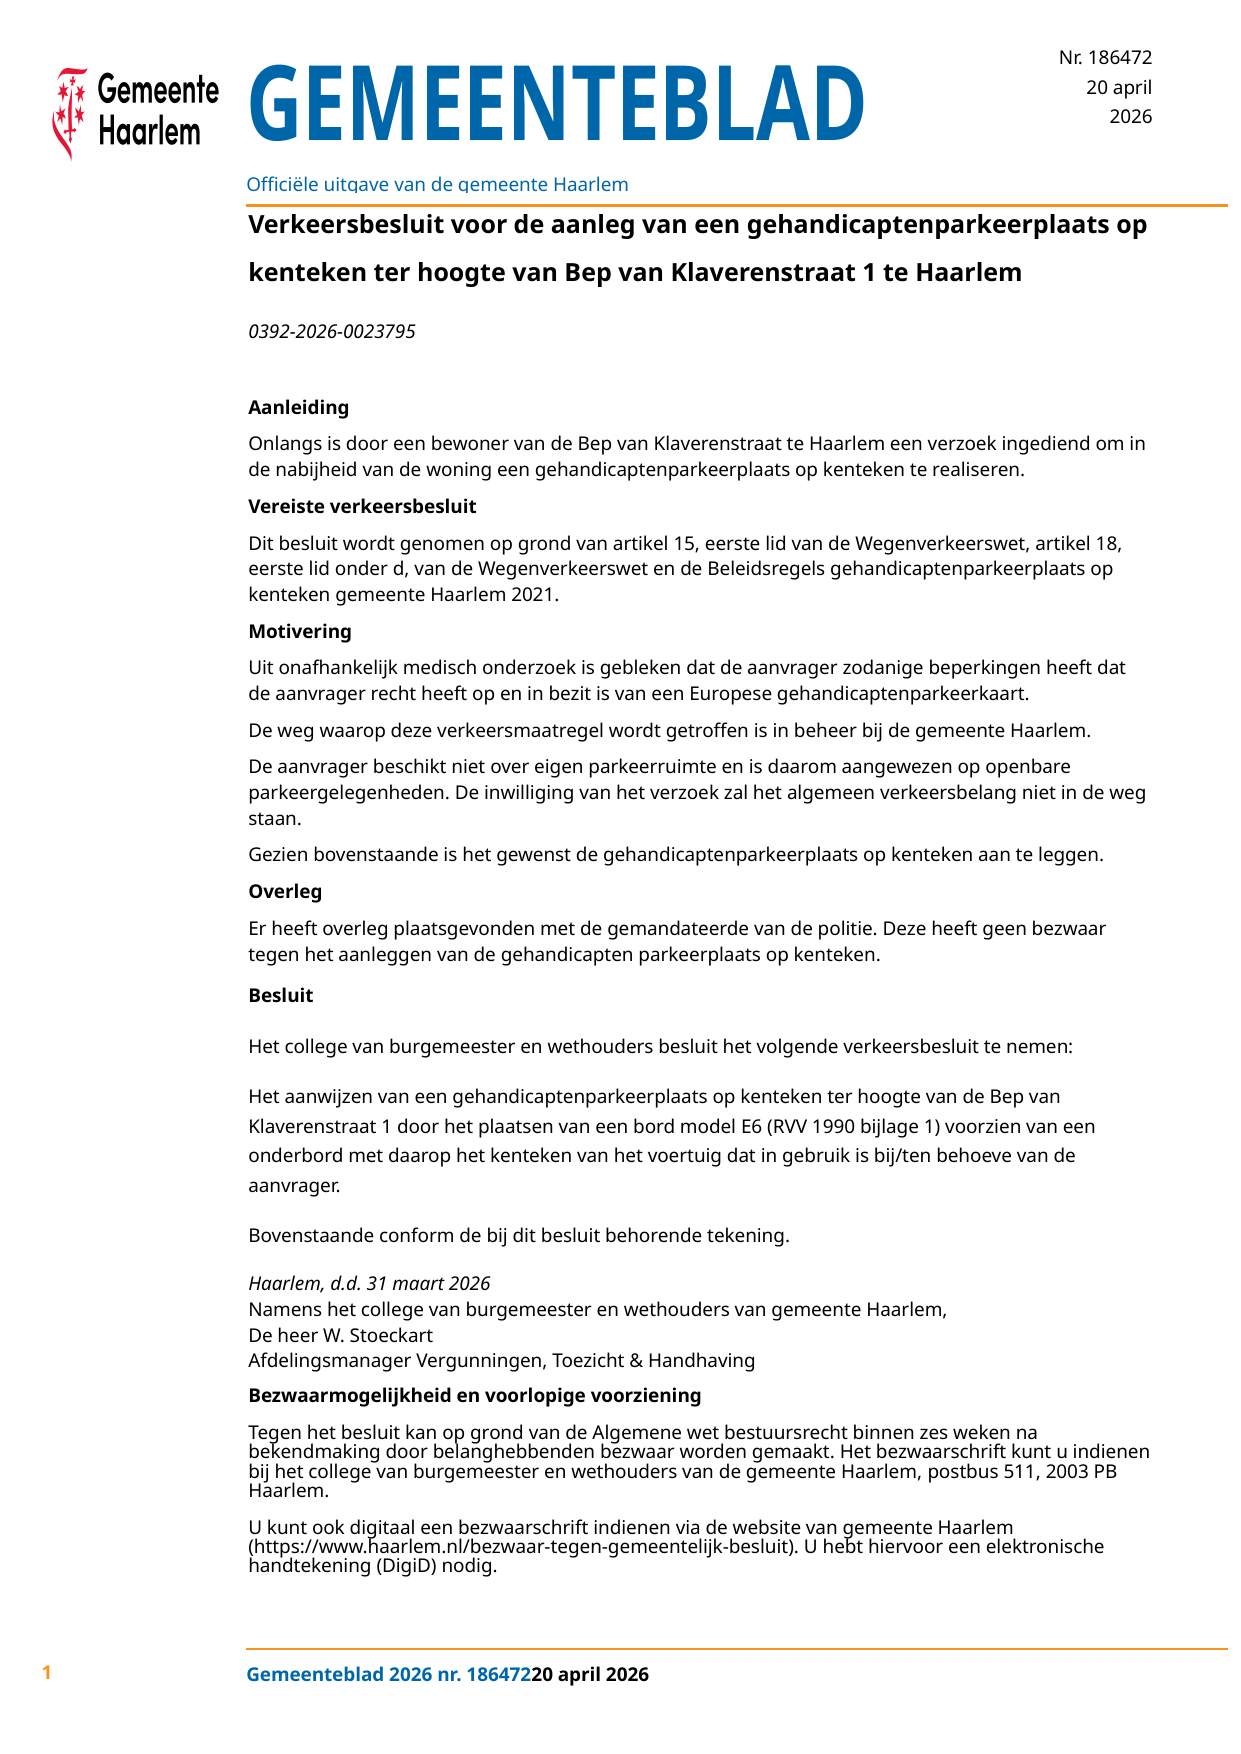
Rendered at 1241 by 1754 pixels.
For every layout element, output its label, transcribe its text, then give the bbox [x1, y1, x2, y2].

text De weg waarop deze verkeersmaatregel wordt getroffen is in beheer bij de gemeente Haarlem. [248, 717, 1152, 743]
text Haarlem, d.d. 31 maart 2026 [248, 1271, 1152, 1296]
text 0392-2026-0023795 [248, 318, 1152, 344]
text Vereiste verkeersbesluit [248, 493, 1152, 519]
text Afdelingsmanager Vergunningen, Toezicht & Handhaving [248, 1348, 1152, 1373]
text U kunt ook digitaal een bezwaarschrift indienen via de website van gemeente Haarlem (https://www.haarlem.nl/bezwaar-tegen-gemeentelijk-besluit). U hebt hiervoor een elektronische handtekening (DigiD) nodig. [248, 1519, 1152, 1577]
text Motivering [248, 618, 1152, 643]
text Het college van burgemeester en wethouders besluit het volgende verkeersbesluit te nemen: [248, 1033, 1152, 1059]
text Bezwaarmogelijkheid en voorlopige voorziening [248, 1387, 1152, 1406]
text Overleg [248, 878, 1152, 904]
text Bovenstaande conform de bij dit besluit behorende tekening. [248, 1223, 1152, 1248]
text Tegen het besluit kan op grond van de Algemene wet bestuursrecht binnen zes weken na bekendmaking door belanghebbenden bezwaar worden gemaakt. Het bezwaarschrift kunt u indienen bij het college van burgemeester en wethouders van de gemeente Haarlem, postbus 511, 2003 PB Haarlem. [248, 1424, 1152, 1501]
text Namens het college van burgemeester en wethouders van gemeente Haarlem, [248, 1296, 1152, 1322]
text Besluit [248, 983, 1152, 1008]
text Aanleiding [248, 394, 1152, 420]
text Het aanwijzen van een gehandicaptenparkeerplaats op kenteken ter hoogte van de Bep van Klaverenstraat 1 door het plaatsen van een bord model E6 (RVV 1990 bijlage 1) voorzien van een onderbord met daarop het kenteken van het voertuig dat in gebruik is bij/ten behoeve van de aanvrager. [248, 1083, 1152, 1198]
text Er heeft overleg plaatsgevonden met de gemandateerde van de politie. Deze heeft geen bezwaar tegen het aanleggen van de gehandicapten parkeerplaats op kenteken. [248, 915, 1152, 966]
text Onlangs is door een bewoner van de Bep van Klaverenstraat te Haarlem een verzoek ingediend om in de nabijheid van de woning een gehandicaptenparkeerplaats op kenteken te realiseren. [248, 431, 1152, 482]
text De heer W. Stoeckart [248, 1322, 1152, 1348]
text De aanvrager beschikt niet over eigen parkeerruimte en is daarom aangewezen op openbare parkeergelegenheden. De inwilliging van het verzoek zal het algemeen verkeersbelang niet in de weg staan. [248, 753, 1152, 831]
text Dit besluit wordt genomen op grond van artikel 15, eerste lid van de Wegenverkeerswet, artikel 18, eerste lid onder d, van de Wegenverkeerswet en de Beleidsregels gehandicaptenparkeerplaats op kenteken gemeente Haarlem 2021. [248, 530, 1152, 607]
text Verkeersbesluit voor de aanleg van een gehandicaptenparkeerplaats op kenteken ter hoogte van Bep van Klaverenstraat 1 te Haarlem [248, 207, 1152, 288]
picture [41, 47, 231, 172]
text Uit onafhankelijk medisch onderzoek is gebleken dat de aanvrager zodanige beperkingen heeft dat de aanvrager recht heeft op en in bezit is van een Europese gehandicaptenparkeerkaart. [248, 654, 1152, 706]
text Gezien bovenstaande is het gewenst de gehandicaptenparkeerplaats op kenteken aan te leggen. [248, 842, 1152, 867]
